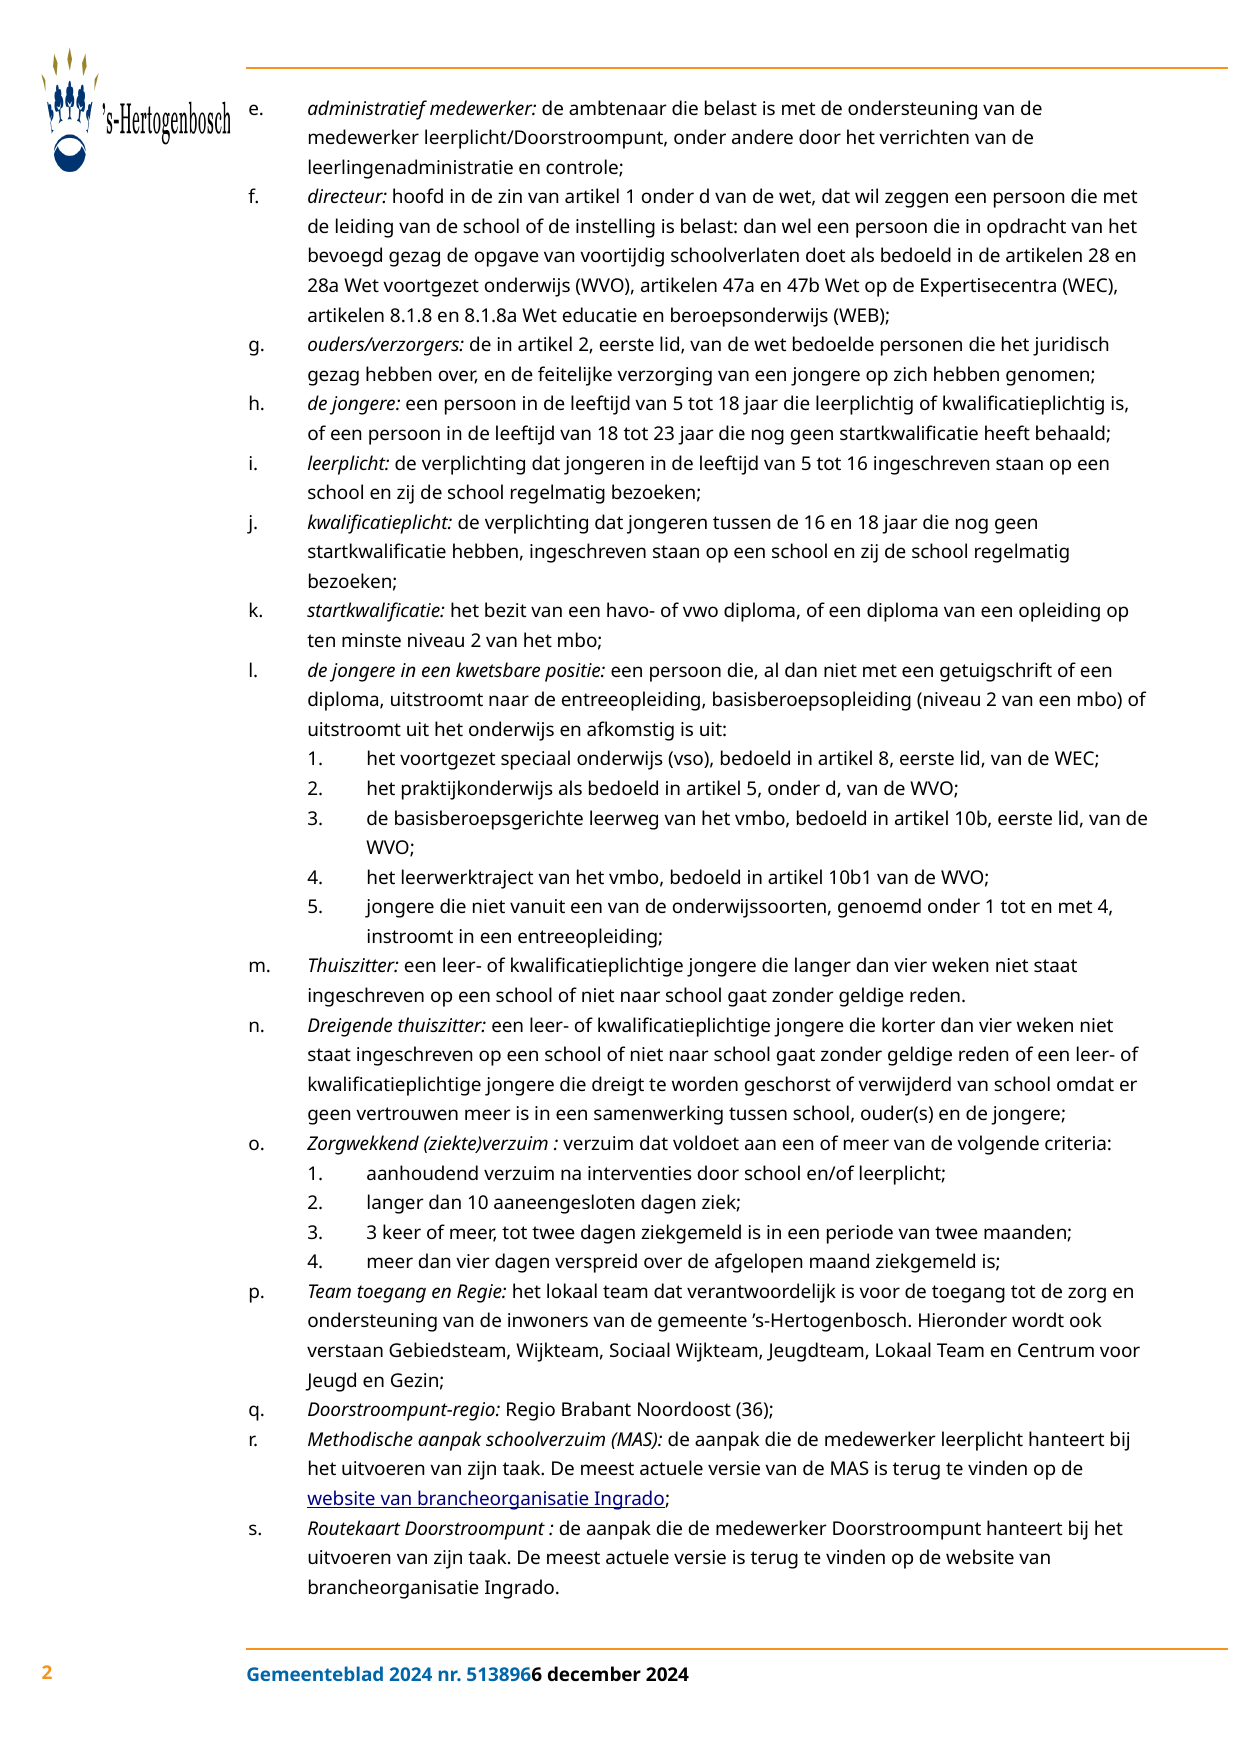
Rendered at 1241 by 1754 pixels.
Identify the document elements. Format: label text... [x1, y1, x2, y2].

list Doorstroompunt-regio: Regio Brabant Noordoost (36); [248, 1396, 1152, 1422]
list 3 keer of meer, tot twee dagen ziekgemeld is in een periode van twee maanden; [307, 1219, 1152, 1245]
list langer dan 10 aaneengesloten dagen ziek; [307, 1189, 1152, 1215]
picture [41, 47, 231, 172]
list ouders/verzorgers: de in artikel 2, eerste lid, van de wet bedoelde personen die het juridisch gezag hebben over, en de feitelijke verzorging van een jongere op zich hebben genomen; [248, 331, 1152, 387]
list het leerwerktraject van het vmbo, bedoeld in artikel 10b1 van de WVO; [307, 864, 1152, 890]
list directeur: hoofd in de zin van artikel 1 onder d van de wet, dat wil zeggen een persoon die met de leiding van de school of de instelling is belast: dan wel een persoon die in opdracht van het bevoegd gezag de opgave van voortijdig schoolverlaten doet als bedoeld in de artikelen 28 en 28a Wet voortgezet onderwijs (WVO), artikelen 47a en 47b Wet op de Expertisecentra (WEC), artikelen 8.1.8 en 8.1.8a Wet educatie en beroepsonderwijs (WEB); [248, 183, 1152, 328]
list de basisberoepsgerichte leerweg van het vmbo, bedoeld in artikel 10b, eerste lid, van de WVO; [307, 805, 1152, 860]
list Team toegang en Regie: het lokaal team dat verantwoordelijk is voor de toegang tot de zorg en ondersteuning van de inwoners van de gemeente ’s-Hertogenbosch. Hieronder wordt ook verstaan Gebiedsteam, Wijkteam, Sociaal Wijkteam, Jeugdteam, Lokaal Team en Centrum voor Jeugd en Gezin; [248, 1278, 1152, 1393]
list administratief medewerker: de ambtenaar die belast is met de ondersteuning van de medewerker leerplicht/Doorstroompunt, onder andere door het verrichten van de leerlingenadministratie en controle; [248, 95, 1152, 180]
list het voortgezet speciaal onderwijs (vso), bedoeld in artikel 8, eerste lid, van de WEC; [307, 746, 1152, 771]
list Thuiszitter: een leer- of kwalificatieplichtige jongere die langer dan vier weken niet staat ingeschreven op een school of niet naar school gaat zonder geldige reden. [248, 953, 1152, 1008]
list aanhoudend verzuim na interventies door school en/of leerplicht; [307, 1160, 1152, 1186]
list Methodische aanpak schoolverzuim (MAS): de aanpak die de medewerker leerplicht hanteert bij het uitvoeren van zijn taak. De meest actuele versie van de MAS is terug te vinden op de website van brancheorganisatie Ingrado; [248, 1426, 1152, 1511]
list kwalificatieplicht: de verplichting dat jongeren tussen de 16 en 18 jaar die nog geen startkwalificatie hebben, ingeschreven staan op een school en zij de school regelmatig bezoeken; [248, 509, 1152, 594]
list leerplicht: de verplichting dat jongeren in de leeftijd van 5 tot 16 ingeschreven staan op een school en zij de school regelmatig bezoeken; [248, 450, 1152, 505]
list jongere die niet vanuit een van de onderwijssoorten, genoemd onder 1 tot en met 4, instroomt in een entreeopleiding; [307, 893, 1152, 949]
list startkwalificatie: het bezit van een havo- of vwo diploma, of een diploma van een opleiding op ten minste niveau 2 van het mbo; [248, 598, 1152, 653]
list de jongere in een kwetsbare positie: een persoon die, al dan niet met een getuigschrift of een diploma, uitstroomt naar de entreeopleiding, basisberoepsopleiding (niveau 2 van een mbo) of uitstroomt uit het onderwijs en afkomstig is uit: [248, 657, 1152, 742]
list Zorgwekkend (ziekte)verzuim : verzuim dat voldoet aan een of meer van de volgende criteria: [248, 1130, 1152, 1156]
list meer dan vier dagen verspreid over de afgelopen maand ziekgemeld is; [307, 1248, 1152, 1274]
list Dreigende thuiszitter: een leer- of kwalificatieplichtige jongere die korter dan vier weken niet staat ingeschreven op een school of niet naar school gaat zonder geldige reden of een leer- of kwalificatieplichtige jongere die dreigt te worden geschorst of verwijderd van school omdat er geen vertrouwen meer is in een samenwerking tussen school, ouder(s) en de jongere; [248, 1012, 1152, 1126]
list Routekaart Doorstroompunt : de aanpak die de medewerker Doorstroompunt hanteert bij het uitvoeren van zijn taak. De meest actuele versie is terug te vinden op de website van brancheorganisatie Ingrado. [248, 1515, 1152, 1600]
list de jongere: een persoon in de leeftijd van 5 tot 18 jaar die leerplichtig of kwalificatieplichtig is, of een persoon in de leeftijd van 18 tot 23 jaar die nog geen startkwalificatie heeft behaald; [248, 391, 1152, 446]
list het praktijkonderwijs als bedoeld in artikel 5, onder d, van de WVO; [307, 775, 1152, 801]
